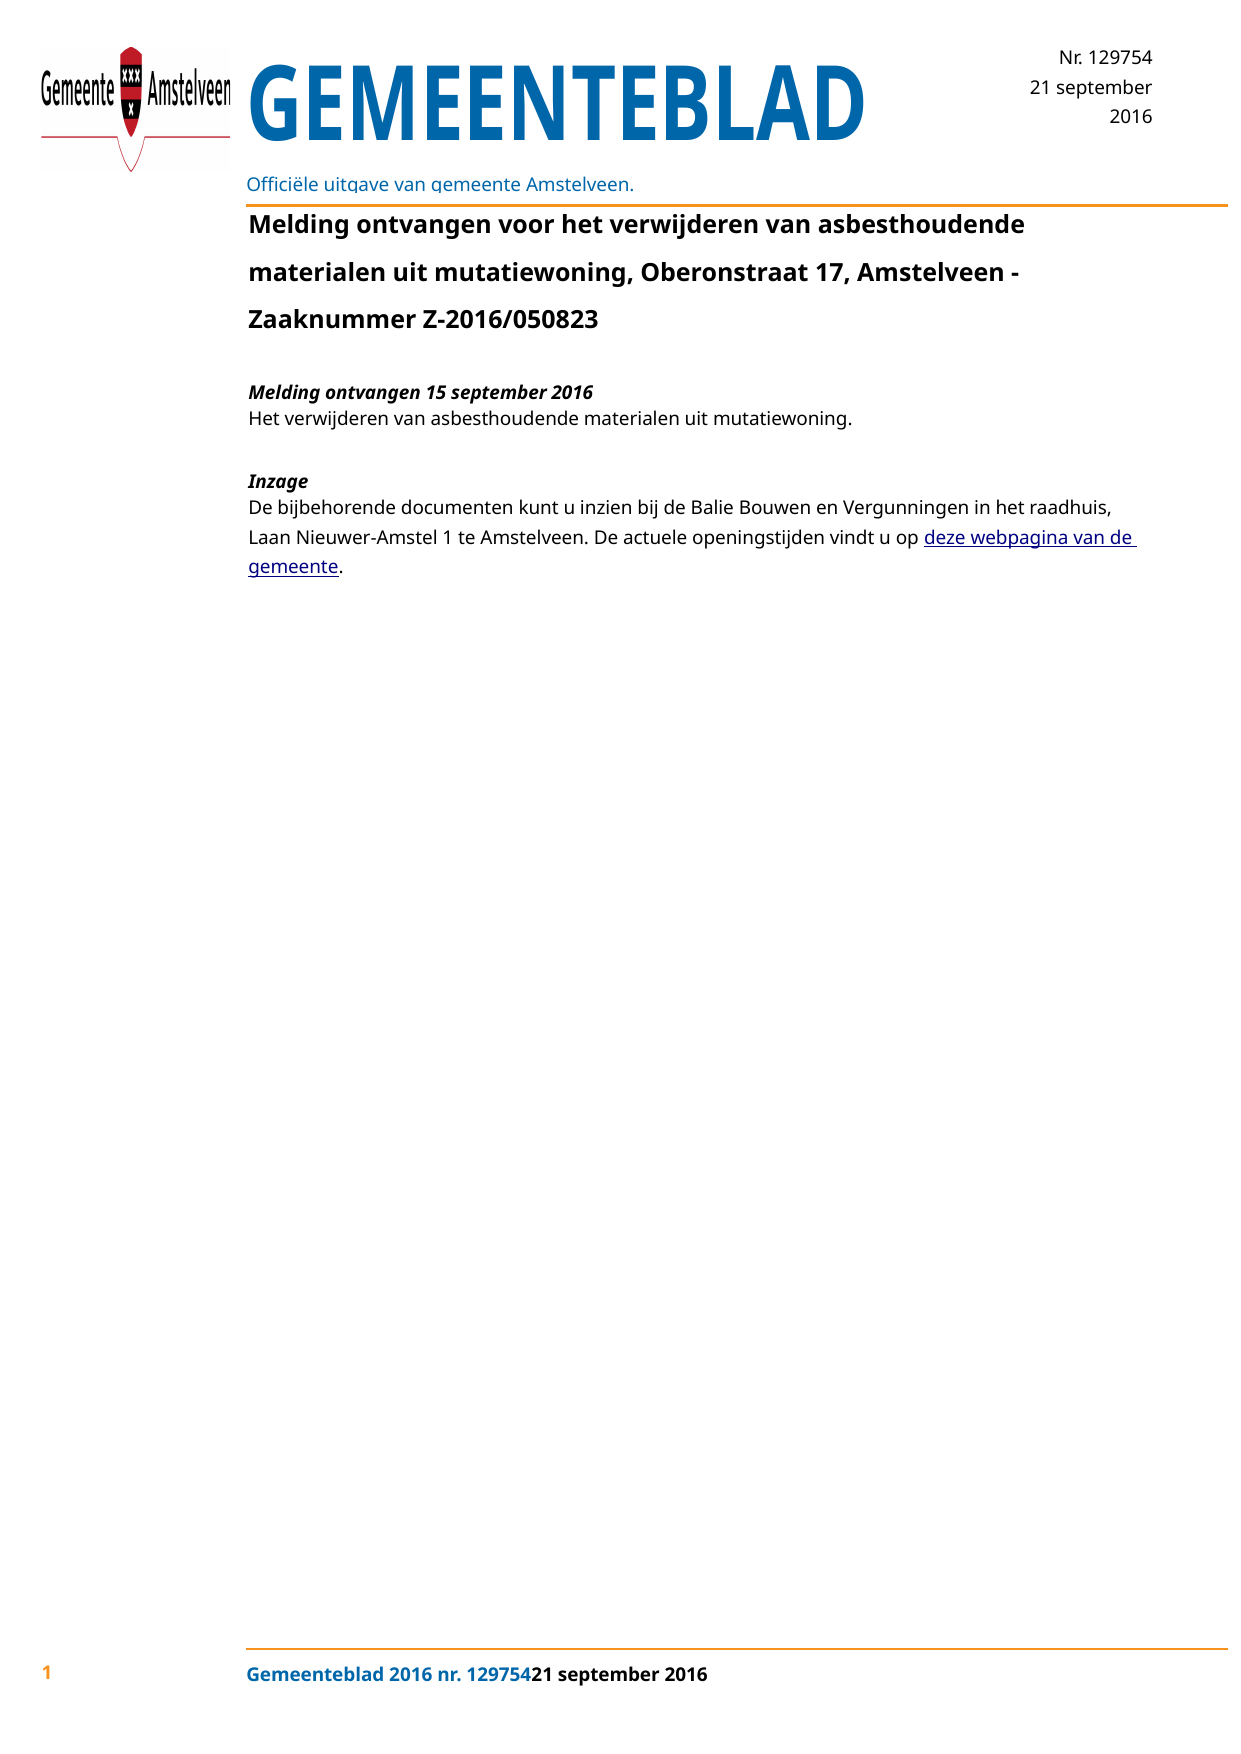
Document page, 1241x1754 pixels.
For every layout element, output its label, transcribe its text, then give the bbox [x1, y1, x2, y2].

text Het verwijderen van asbesthoudende materialen uit mutatiewoning. [248, 405, 1152, 431]
text Inzage [248, 469, 1152, 494]
picture [41, 47, 231, 172]
text Melding ontvangen 15 september 2016 [248, 379, 1152, 405]
text De bijbehorende documenten kunt u inzien bij de Balie Bouwen en Vergunningen in het raadhuis, Laan Nieuwer-Amstel 1 te Amstelveen. De actuele openingstijden vindt u op deze webpagina van de gemeente. [248, 494, 1152, 579]
text Melding ontvangen voor het verwijderen van asbesthoudende materialen uit mutatiewoning, Oberonstraat 17, Amstelveen - Zaaknummer Z-2016/050823 [248, 207, 1152, 336]
